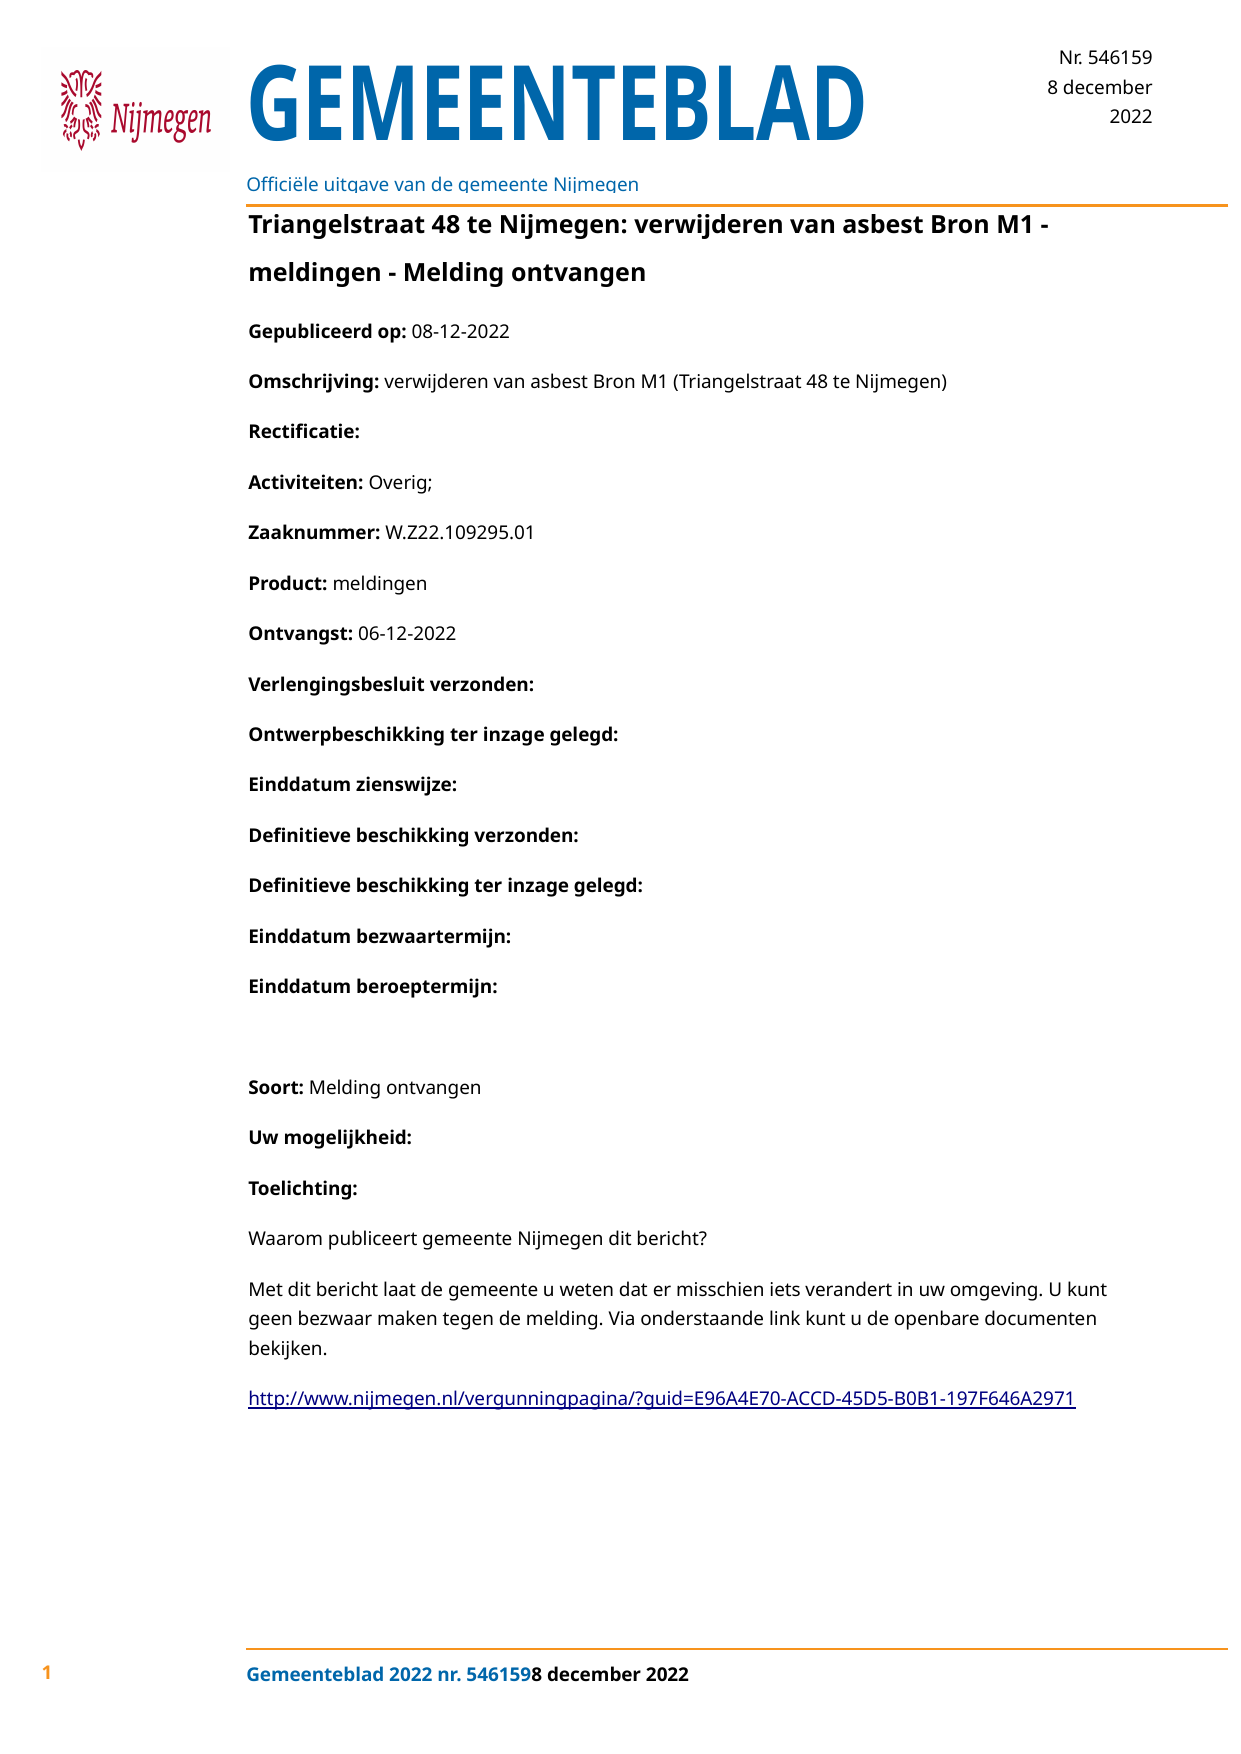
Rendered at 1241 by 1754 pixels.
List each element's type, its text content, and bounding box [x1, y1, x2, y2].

text Zaaknummer: W.Z22.109295.01 [248, 519, 1152, 545]
picture [41, 47, 231, 172]
text Definitieve beschikking verzonden: [248, 822, 1152, 848]
text Verlengingsbesluit verzonden: [248, 671, 1152, 697]
text http://www.nijmegen.nl/vergunningpagina/?guid=E96A4E70-ACCD-45D5-B0B1-197F646A2971 [248, 1385, 1152, 1411]
text Omschrijving: verwijderen van asbest Bron M1 (Triangelstraat 48 te Nijmegen) [248, 368, 1152, 394]
text Rectificatie: [248, 419, 1152, 444]
text Einddatum zienswijze: [248, 772, 1152, 797]
text Waarom publiceert gemeente Nijmegen dit bericht? [248, 1225, 1152, 1251]
text Gepubliceerd op: 08-12-2022 [248, 318, 1152, 344]
text Ontvangst: 06-12-2022 [248, 620, 1152, 646]
text Ontwerpbeschikking ter inzage gelegd: [248, 721, 1152, 747]
text Definitieve beschikking ter inzage gelegd: [248, 872, 1152, 898]
text Soort: Melding ontvangen [248, 1074, 1152, 1100]
text Toelichting: [248, 1175, 1152, 1201]
text Uw mogelijkheid: [248, 1124, 1152, 1150]
text Product: meldingen [248, 570, 1152, 596]
text Einddatum bezwaartermijn: [248, 923, 1152, 949]
text Triangelstraat 48 te Nijmegen: verwijderen van asbest Bron M1 - meldingen - Melding ontvangen [248, 207, 1152, 288]
text Activiteiten: Overig; [248, 469, 1152, 495]
text Einddatum beroeptermijn: [248, 973, 1152, 999]
text Met dit bericht laat de gemeente u weten dat er misschien iets verandert in uw omgeving. U kunt geen bezwaar maken tegen de melding. Via onderstaande link kunt u de openbare documenten bekijken. [248, 1276, 1152, 1361]
